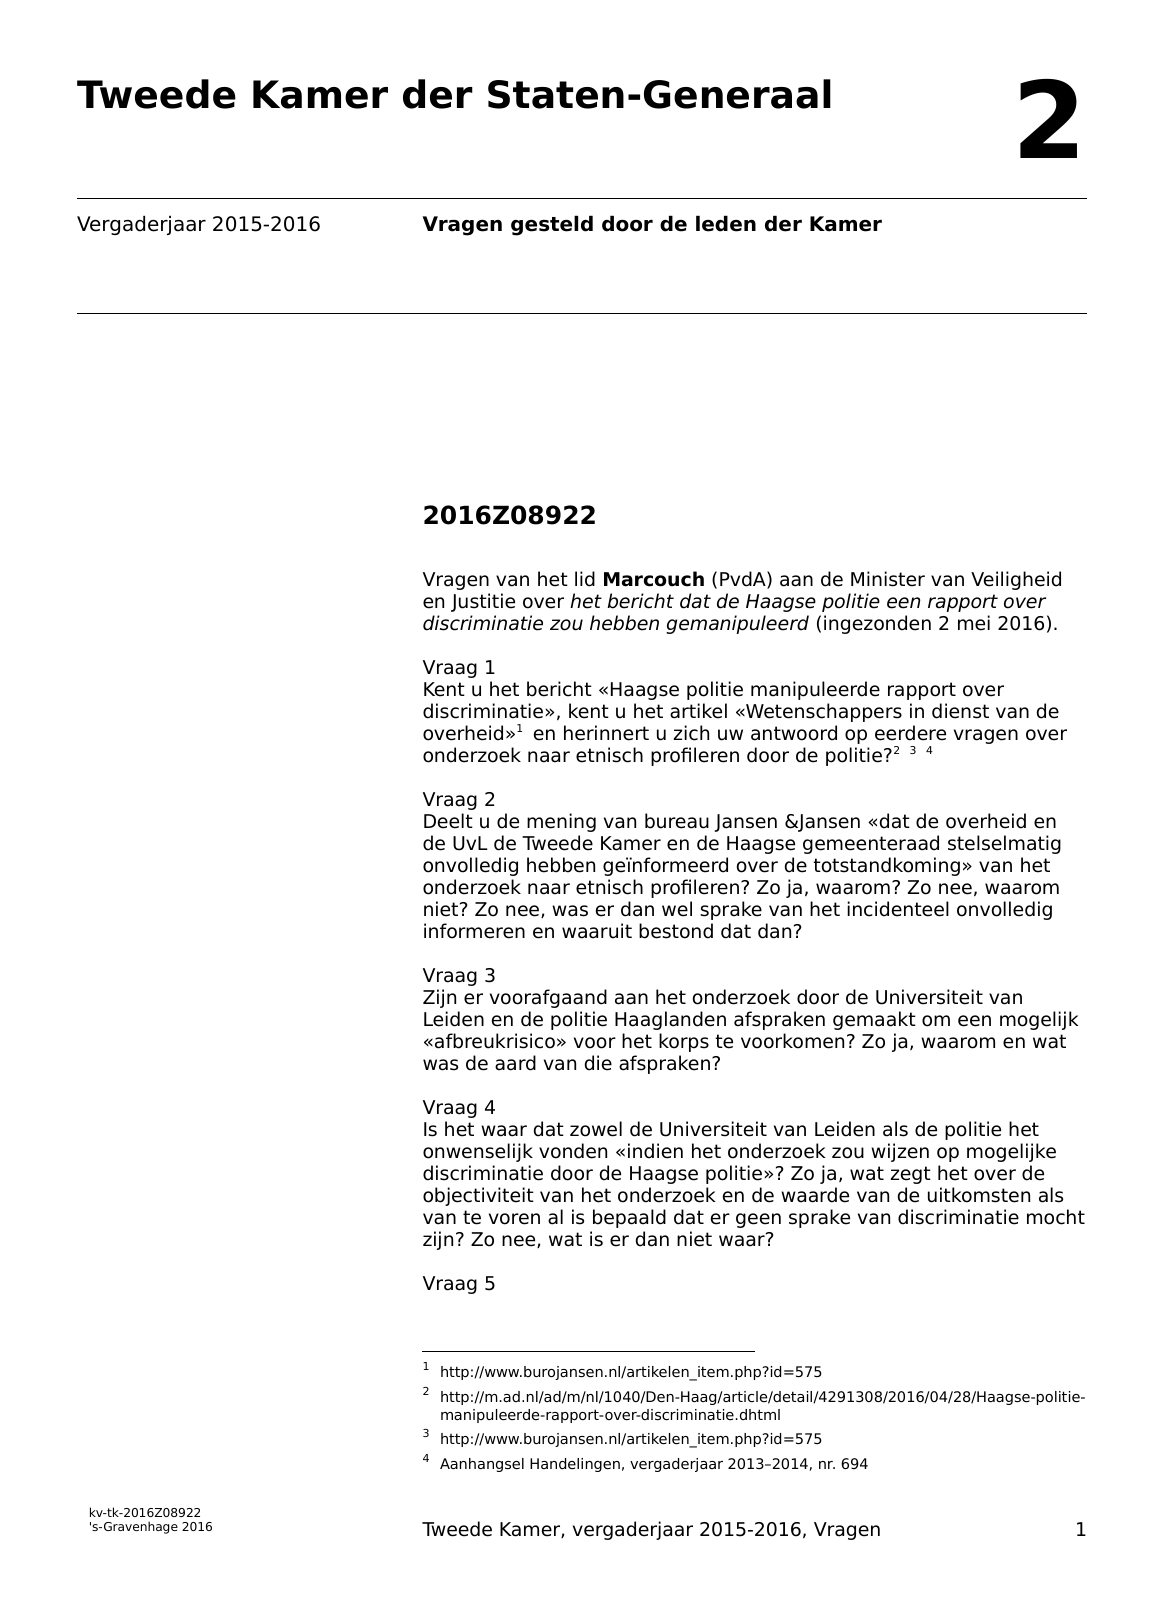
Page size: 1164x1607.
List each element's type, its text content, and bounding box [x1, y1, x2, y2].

text Vraag 4 [422, 1097, 1087, 1119]
text Aanhangsel Handelingen, vergaderjaar 2013–2014, nr. 694 [422, 1452, 1087, 1474]
text Vraag 1 [422, 657, 1087, 679]
text 2016Z08922 [422, 501, 1087, 531]
table_header 2 [886, 59, 1087, 198]
table_cell Vragen gesteld door de leden der Kamer [422, 199, 1087, 313]
text Vraag 5 [422, 1273, 1087, 1295]
text http://www.burojansen.nl/artikelen_item.php?id=575 [422, 1360, 1087, 1382]
text Kent u het bericht «Haagse politie manipuleerde rapport over discriminatie», kent u het artikel «Wetenschappers in dienst van de overheid» en herinnert u zich uw antwoord op eerdere vragen over onderzoek naar etnisch profileren door de politie? [422, 679, 1087, 767]
text Is het waar dat zowel de Universiteit van Leiden als de politie het onwenselijk vonden «indien het onderzoek zou wijzen op mogelijke discriminatie door de Haagse politie»? Zo ja, wat zegt het over de objectiviteit van het onderzoek en de waarde van de uitkomsten als van te voren al is bepaald dat er geen sprake van discriminatie mocht zijn? Zo nee, wat is er dan niet waar? [422, 1119, 1087, 1251]
text 's-Gravenhage 2016 [88, 1520, 323, 1534]
text Vraag 2 [422, 789, 1087, 811]
table_cell Vergaderjaar 2015-2016 [77, 199, 422, 313]
text Vraag 3 [422, 965, 1087, 987]
text kv-tk-2016Z08922 [88, 1506, 323, 1520]
text Zijn er voorafgaand aan het onderzoek door de Universiteit van Leiden en de politie Haaglanden afspraken gemaakt om een mogelijk «afbreukrisico» voor het korps te voorkomen? Zo ja, waarom en wat was de aard van die afspraken? [422, 987, 1087, 1075]
text http://www.burojansen.nl/artikelen_item.php?id=575 [422, 1427, 1087, 1449]
text http://m.ad.nl/ad/m/nl/1040/Den-Haag/article/detail/4291308/2016/04/28/Haagse-politie-manipuleerde-rapport-over-discriminatie.dhtml [422, 1385, 1087, 1424]
text Vragen van het lid Marcouch (PvdA) aan de Minister van Veiligheid en Justitie over het bericht dat de Haagse politie een rapport over discriminatie zou hebben gemanipuleerd (ingezonden 2 mei 2016). [422, 569, 1087, 635]
text Deelt u de mening van bureau Jansen &Jansen «dat de overheid en de UvL de Tweede Kamer en de Haagse gemeenteraad stelselmatig onvolledig hebben geïnformeerd over de totstandkoming» van het onderzoek naar etnisch profileren? Zo ja, waarom? Zo nee, waarom niet? Zo nee, was er dan wel sprake van het incidenteel onvolledig informeren en waaruit bestond dat dan? [422, 811, 1087, 943]
table_header Tweede Kamer der Staten-Generaal [77, 59, 886, 198]
